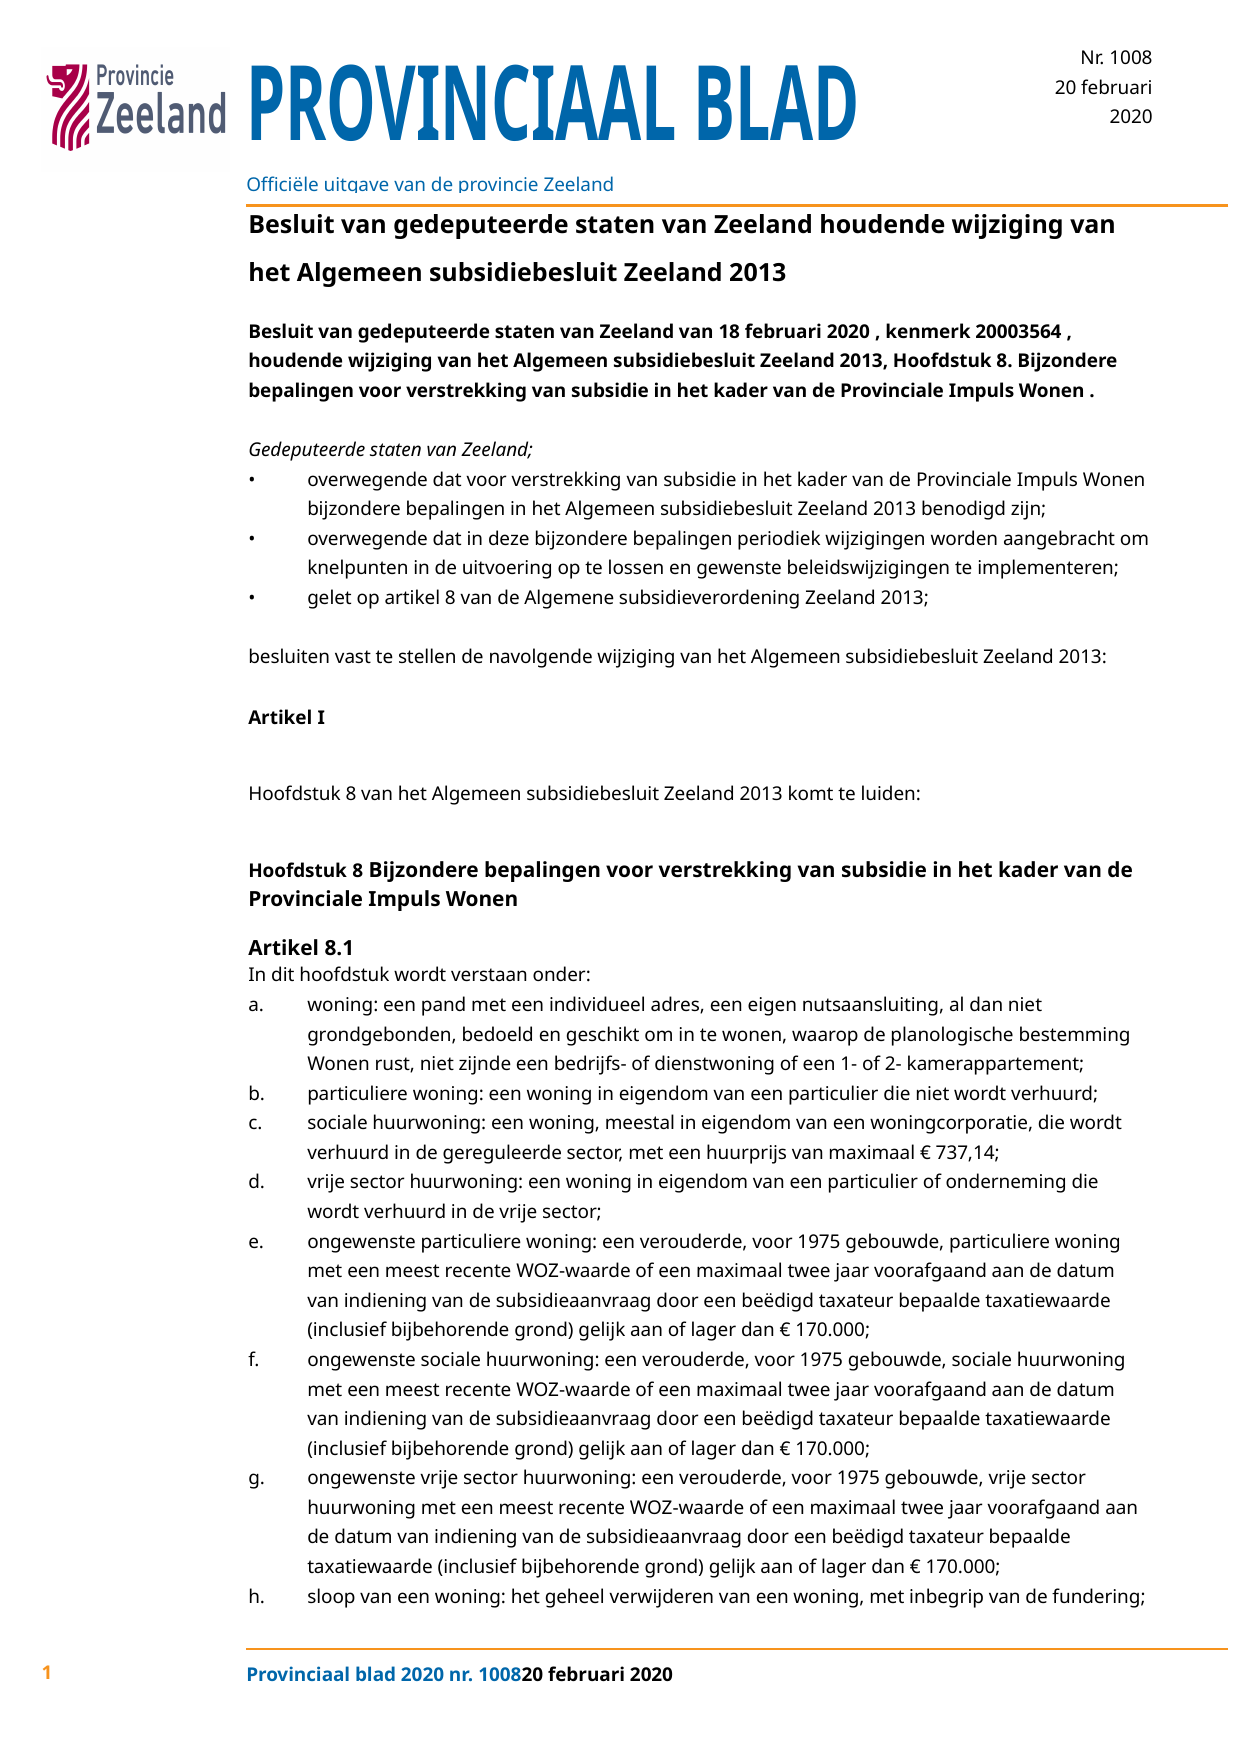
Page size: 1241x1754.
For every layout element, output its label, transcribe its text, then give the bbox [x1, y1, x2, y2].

text Hoofdstuk 8 Bijzondere bepalingen voor verstrekking van subsidie in het kader van de Provinciale Impuls Wonen [248, 855, 1152, 912]
picture [41, 47, 231, 172]
list ongewenste vrije sector huurwoning: een verouderde, voor 1975 gebouwde, vrije sector huurwoning met een meest recente WOZ-waarde of een maximaal twee jaar voorafgaand aan de datum van indiening van de subsidieaanvraag door een beëdigd taxateur bepaalde taxatiewaarde (inclusief bijbehorende grond) gelijk aan of lager dan € 170.000; [248, 1464, 1152, 1579]
list sloop van een woning: het geheel verwijderen van een woning, met inbegrip van de fundering; [248, 1583, 1152, 1608]
text Hoofdstuk 8 van het Algemeen subsidiebesluit Zeeland 2013 komt te luiden: [248, 780, 1152, 806]
text besluiten vast te stellen de navolgende wijziging van het Algemeen subsidiebesluit Zeeland 2013: [248, 643, 1152, 669]
list woning: een pand met een individueel adres, een eigen nutsaansluiting, al dan niet grondgebonden, bedoeld en geschikt om in te wonen, waarop de planologische bestemming Wonen rust, niet zijnde een bedrijfs- of dienstwoning of een 1- of 2- kamerappartement; [248, 991, 1152, 1076]
list sociale huurwoning: een woning, meestal in eigendom van een woningcorporatie, die wordt verhuurd in de gereguleerde sector, met een huurprijs van maximaal € 737,14; [248, 1109, 1152, 1165]
text In dit hoofdstuk wordt verstaan onder: [248, 962, 1152, 987]
text Gedeputeerde staten van Zeeland; [248, 436, 1152, 462]
list particuliere woning: een woning in eigendom van een particulier die niet wordt verhuurd; [248, 1080, 1152, 1106]
list overwegende dat in deze bijzondere bepalingen periodiek wijzigingen worden aangebracht om knelpunten in de uitvoering op te lossen en gewenste beleidswijzigingen te implementeren; [248, 525, 1152, 580]
list overwegende dat voor verstrekking van subsidie in het kader van de Provinciale Impuls Wonen bijzondere bepalingen in het Algemeen subsidiebesluit Zeeland 2013 benodigd zijn; [248, 466, 1152, 521]
list vrije sector huurwoning: een woning in eigendom van een particulier of onderneming die wordt verhuurd in de vrije sector; [248, 1169, 1152, 1224]
text Artikel I [248, 702, 1152, 731]
text Besluit van gedeputeerde staten van Zeeland houdende wijziging van het Algemeen subsidiebesluit Zeeland 2013 [248, 207, 1152, 288]
list ongewenste particuliere woning: een verouderde, voor 1975 gebouwde, particuliere woning met een meest recente WOZ-waarde of een maximaal twee jaar voorafgaand aan de datum van indiening van de subsidieaanvraag door een beëdigd taxateur bepaalde taxatiewaarde (inclusief bijbehorende grond) gelijk aan of lager dan € 170.000; [248, 1228, 1152, 1342]
list ongewenste sociale huurwoning: een verouderde, voor 1975 gebouwde, sociale huurwoning met een meest recente WOZ-waarde of een maximaal twee jaar voorafgaand aan de datum van indiening van de subsidieaanvraag door een beëdigd taxateur bepaalde taxatiewaarde (inclusief bijbehorende grond) gelijk aan of lager dan € 170.000; [248, 1346, 1152, 1461]
text Artikel 8.1 [248, 933, 1152, 962]
list gelet op artikel 8 van de Algemene subsidieverordening Zeeland 2013; [248, 584, 1152, 610]
text Besluit van gedeputeerde staten van Zeeland van 18 februari 2020 , kenmerk 20003564 , houdende wijziging van het Algemeen subsidiebesluit Zeeland 2013, Hoofdstuk 8. Bijzondere bepalingen voor verstrekking van subsidie in het kader van de Provinciale Impuls Wonen . [248, 318, 1152, 403]
